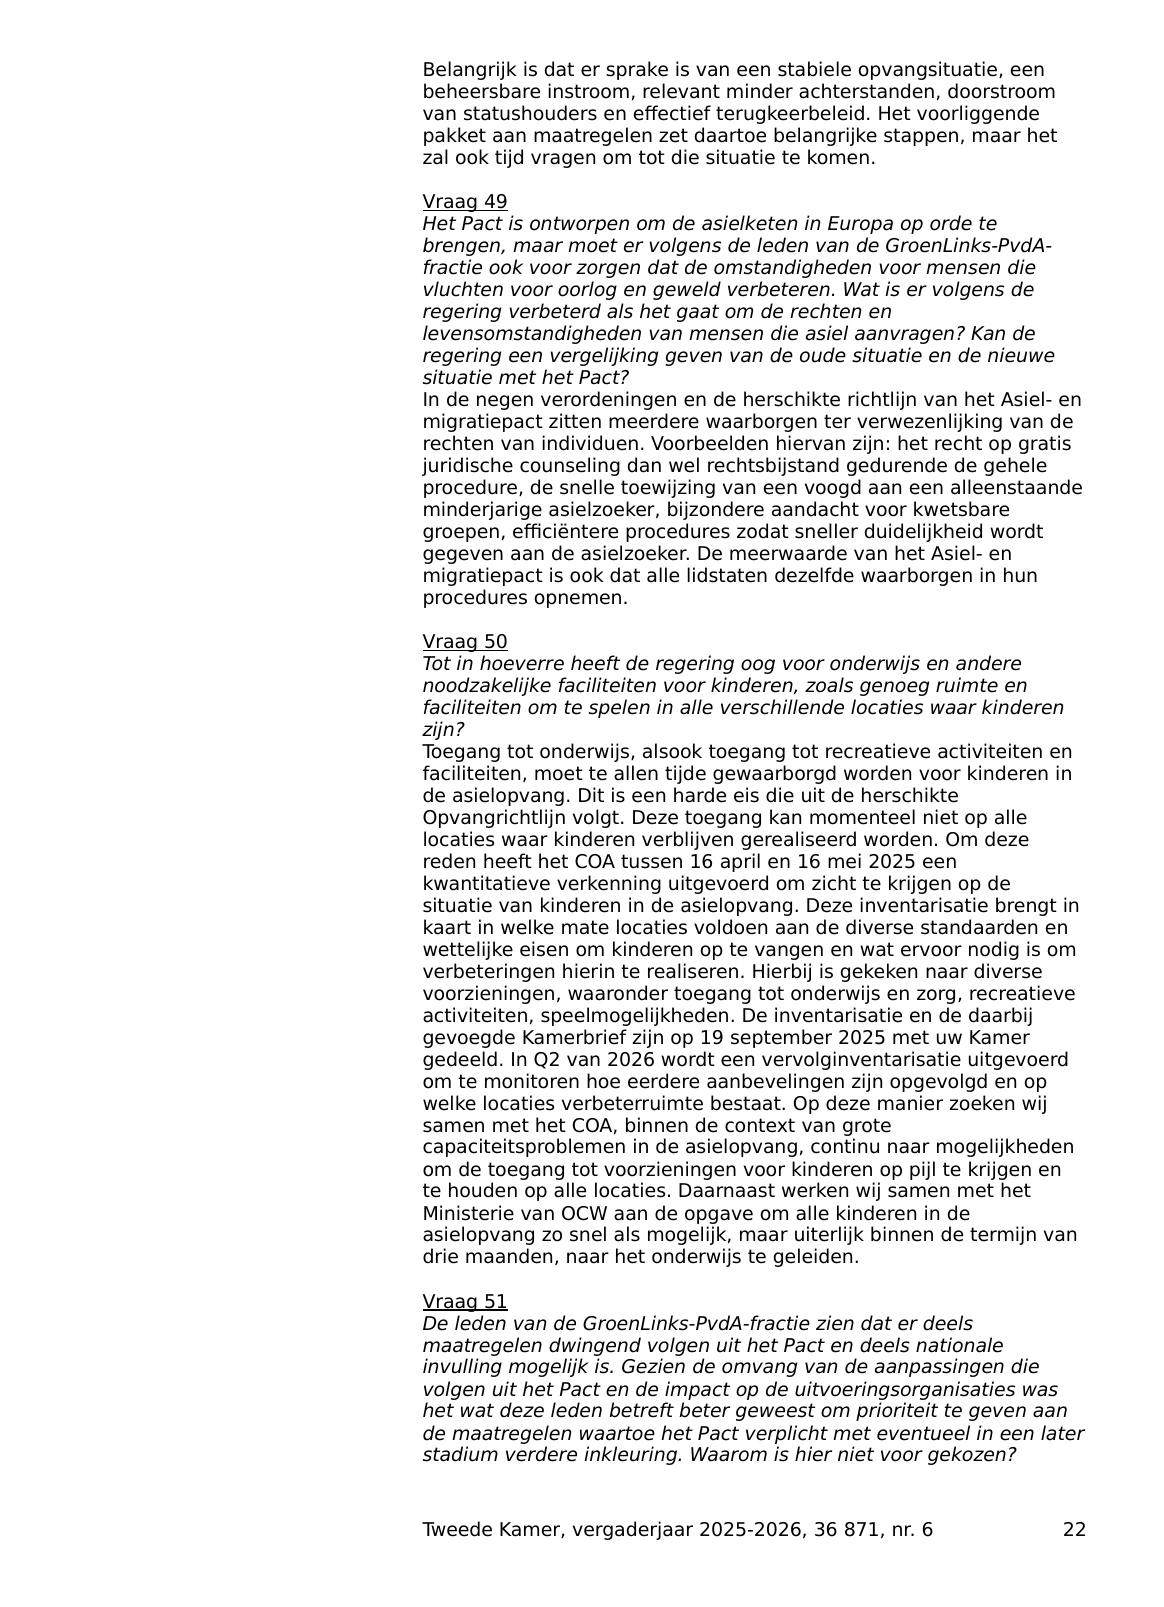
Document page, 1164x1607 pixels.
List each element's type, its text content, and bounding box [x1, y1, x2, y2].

text Vraag 51 [422, 1291, 1087, 1312]
text Tot in hoeverre heeft de regering oog voor onderwijs en andere noodzakelijke faciliteiten voor kinderen, zoals genoeg ruimte en faciliteiten om te spelen in alle verschillende locaties waar kinderen zijn? [422, 653, 1087, 741]
text Toegang tot onderwijs, alsook toegang tot recreatieve activiteiten en faciliteiten, moet te allen tijde gewaarborgd worden voor kinderen in de asielopvang. Dit is een harde eis die uit de herschikte Opvangrichtlijn volgt. Deze toegang kan momenteel niet op alle locaties waar kinderen verblijven gerealiseerd worden. Om deze reden heeft het COA tussen 16 april en 16 mei 2025 een kwantitatieve verkenning uitgevoerd om zicht te krijgen op de situatie van kinderen in de asielopvang. Deze inventarisatie brengt in kaart in welke mate locaties voldoen aan de diverse standaarden en wettelijke eisen om kinderen op te vangen en wat ervoor nodig is om verbeteringen hierin te realiseren. Hierbij is gekeken naar diverse voorzieningen, waaronder toegang tot onderwijs en zorg, recreatieve activiteiten, speelmogelijkheden. De inventarisatie en de daarbij gevoegde Kamerbrief zijn op 19 september 2025 met uw Kamer gedeeld. In Q2 van 2026 wordt een vervolginventarisatie uitgevoerd om te monitoren hoe eerdere aanbevelingen zijn opgevolgd en op welke locaties verbeterruimte bestaat. Op deze manier zoeken wij samen met het COA, binnen de context van grote capaciteitsproblemen in de asielopvang, continu naar mogelijkheden om de toegang tot voorzieningen voor kinderen op pijl te krijgen en te houden op alle locaties. Daarnaast werken wij samen met het Ministerie van OCW aan de opgave om alle kinderen in de asielopvang zo snel als mogelijk, maar uiterlijk binnen de termijn van drie maanden, naar het onderwijs te geleiden. [422, 741, 1087, 1268]
text Vraag 50 [422, 631, 1087, 653]
text Vraag 49 [422, 191, 1087, 213]
text De leden van de GroenLinks-PvdA-fractie zien dat er deels maatregelen dwingend volgen uit het Pact en deels nationale invulling mogelijk is. Gezien de omvang van de aanpassingen die volgen uit het Pact en de impact op de uitvoeringsorganisaties was het wat deze leden betreft beter geweest om prioriteit te geven aan de maatregelen waartoe het Pact verplicht met eventueel in een later stadium verdere inkleuring. Waarom is hier niet voor gekozen? [422, 1312, 1087, 1466]
text Het Pact is ontworpen om de asielketen in Europa op orde te brengen, maar moet er volgens de leden van de GroenLinks-PvdA-fractie ook voor zorgen dat de omstandigheden voor mensen die vluchten voor oorlog en geweld verbeteren. Wat is er volgens de regering verbeterd als het gaat om de rechten en levensomstandigheden van mensen die asiel aanvragen? Kan de regering een vergelijking geven van de oude situatie en de nieuwe situatie met het Pact? [422, 213, 1087, 389]
text In de negen verordeningen en de herschikte richtlijn van het Asiel- en migratiepact zitten meerdere waarborgen ter verwezenlijking van de rechten van individuen. Voorbeelden hiervan zijn: het recht op gratis juridische counseling dan wel rechtsbijstand gedurende de gehele procedure, de snelle toewijzing van een voogd aan een alleenstaande minderjarige asielzoeker, bijzondere aandacht voor kwetsbare groepen, efficiëntere procedures zodat sneller duidelijkheid wordt gegeven aan de asielzoeker. De meerwaarde van het Asiel- en migratiepact is ook dat alle lidstaten dezelfde waarborgen in hun procedures opnemen. [422, 389, 1087, 609]
text Belangrijk is dat er sprake is van een stabiele opvangsituatie, een beheersbare instroom, relevant minder achterstanden, doorstroom van statushouders en effectief terugkeerbeleid. Het voorliggende pakket aan maatregelen zet daartoe belangrijke stappen, maar het zal ook tijd vragen om tot die situatie te komen. [422, 59, 1087, 169]
